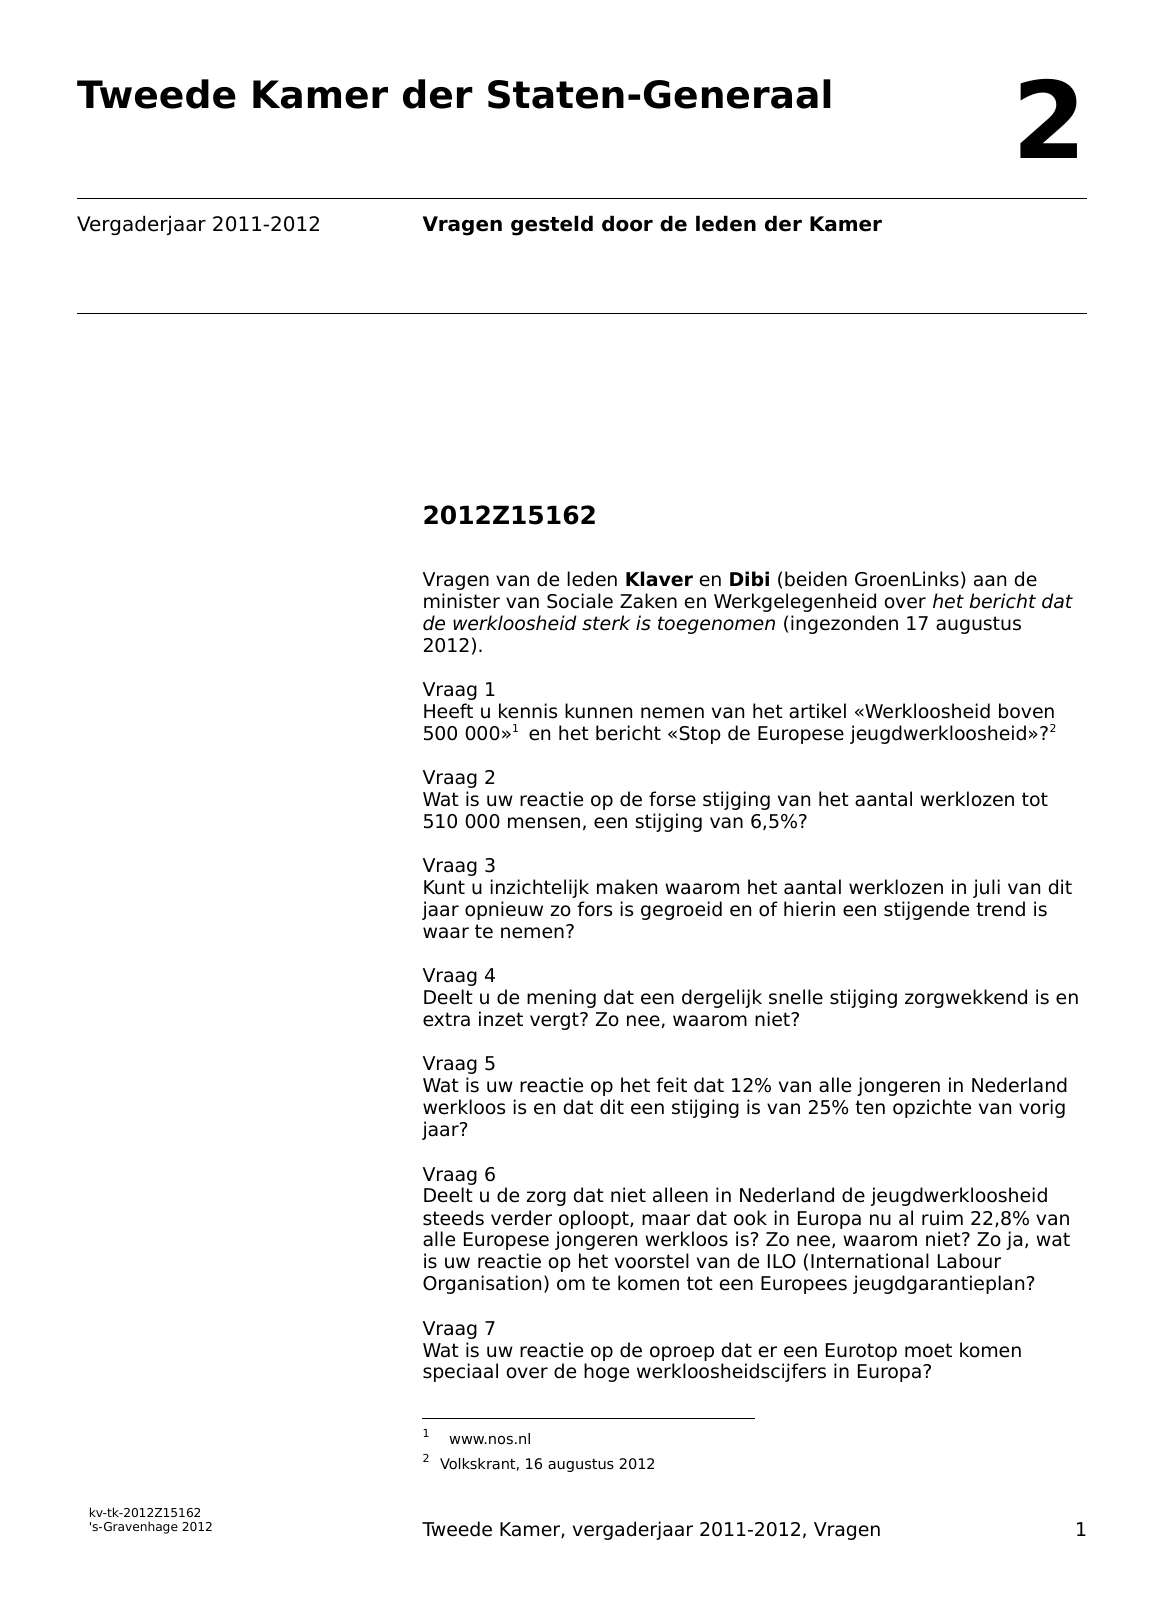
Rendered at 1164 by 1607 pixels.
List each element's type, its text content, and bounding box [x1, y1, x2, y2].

text Volkskrant, 16 augustus 2012 [422, 1452, 1087, 1474]
text Vraag 1 [422, 679, 1087, 701]
text Vraag 2 [422, 767, 1087, 789]
text www.nos.nl [422, 1427, 1087, 1449]
table_cell Vragen gesteld door de leden der Kamer [422, 199, 1087, 313]
text 2012Z15162 [422, 501, 1087, 531]
text Vragen van de leden Klaver en Dibi (beiden GroenLinks) aan de minister van Sociale Zaken en Werkgelegenheid over het bericht dat de werkloosheid sterk is toegenomen (ingezonden 17 augustus 2012). [422, 569, 1087, 657]
table_header Tweede Kamer der Staten-Generaal [77, 59, 886, 198]
text Heeft u kennis kunnen nemen van het artikel «Werkloosheid boven 500 000» en het bericht «Stop de Europese jeugdwerkloosheid»? [422, 701, 1087, 745]
text Deelt u de zorg dat niet alleen in Nederland de jeugdwerkloosheid steeds verder oploopt, maar dat ook in Europa nu al ruim 22,8% van alle Europese jongeren werkloos is? Zo nee, waarom niet? Zo ja, wat is uw reactie op het voorstel van de ILO (International Labour Organisation) om te komen tot een Europees jeugdgarantieplan? [422, 1185, 1087, 1295]
text Wat is uw reactie op het feit dat 12% van alle jongeren in Nederland werkloos is en dat dit een stijging is van 25% ten opzichte van vorig jaar? [422, 1075, 1087, 1141]
text Vraag 3 [422, 855, 1087, 877]
text Wat is uw reactie op de oproep dat er een Eurotop moet komen speciaal over de hoge werkloosheidscijfers in Europa? [422, 1339, 1087, 1383]
text Vraag 7 [422, 1317, 1087, 1339]
table_cell Vergaderjaar 2011-2012 [77, 199, 422, 313]
text 's-Gravenhage 2012 [88, 1520, 323, 1534]
text Wat is uw reactie op de forse stijging van het aantal werklozen tot 510 000 mensen, een stijging van 6,5%? [422, 789, 1087, 833]
text Vraag 5 [422, 1053, 1087, 1075]
text Vraag 6 [422, 1163, 1087, 1185]
text kv-tk-2012Z15162 [88, 1506, 323, 1520]
text Deelt u de mening dat een dergelijk snelle stijging zorgwekkend is en extra inzet vergt? Zo nee, waarom niet? [422, 987, 1087, 1031]
text Kunt u inzichtelijk maken waarom het aantal werklozen in juli van dit jaar opnieuw zo fors is gegroeid en of hierin een stijgende trend is waar te nemen? [422, 877, 1087, 943]
text Vraag 4 [422, 965, 1087, 987]
table_header 2 [886, 59, 1087, 198]
